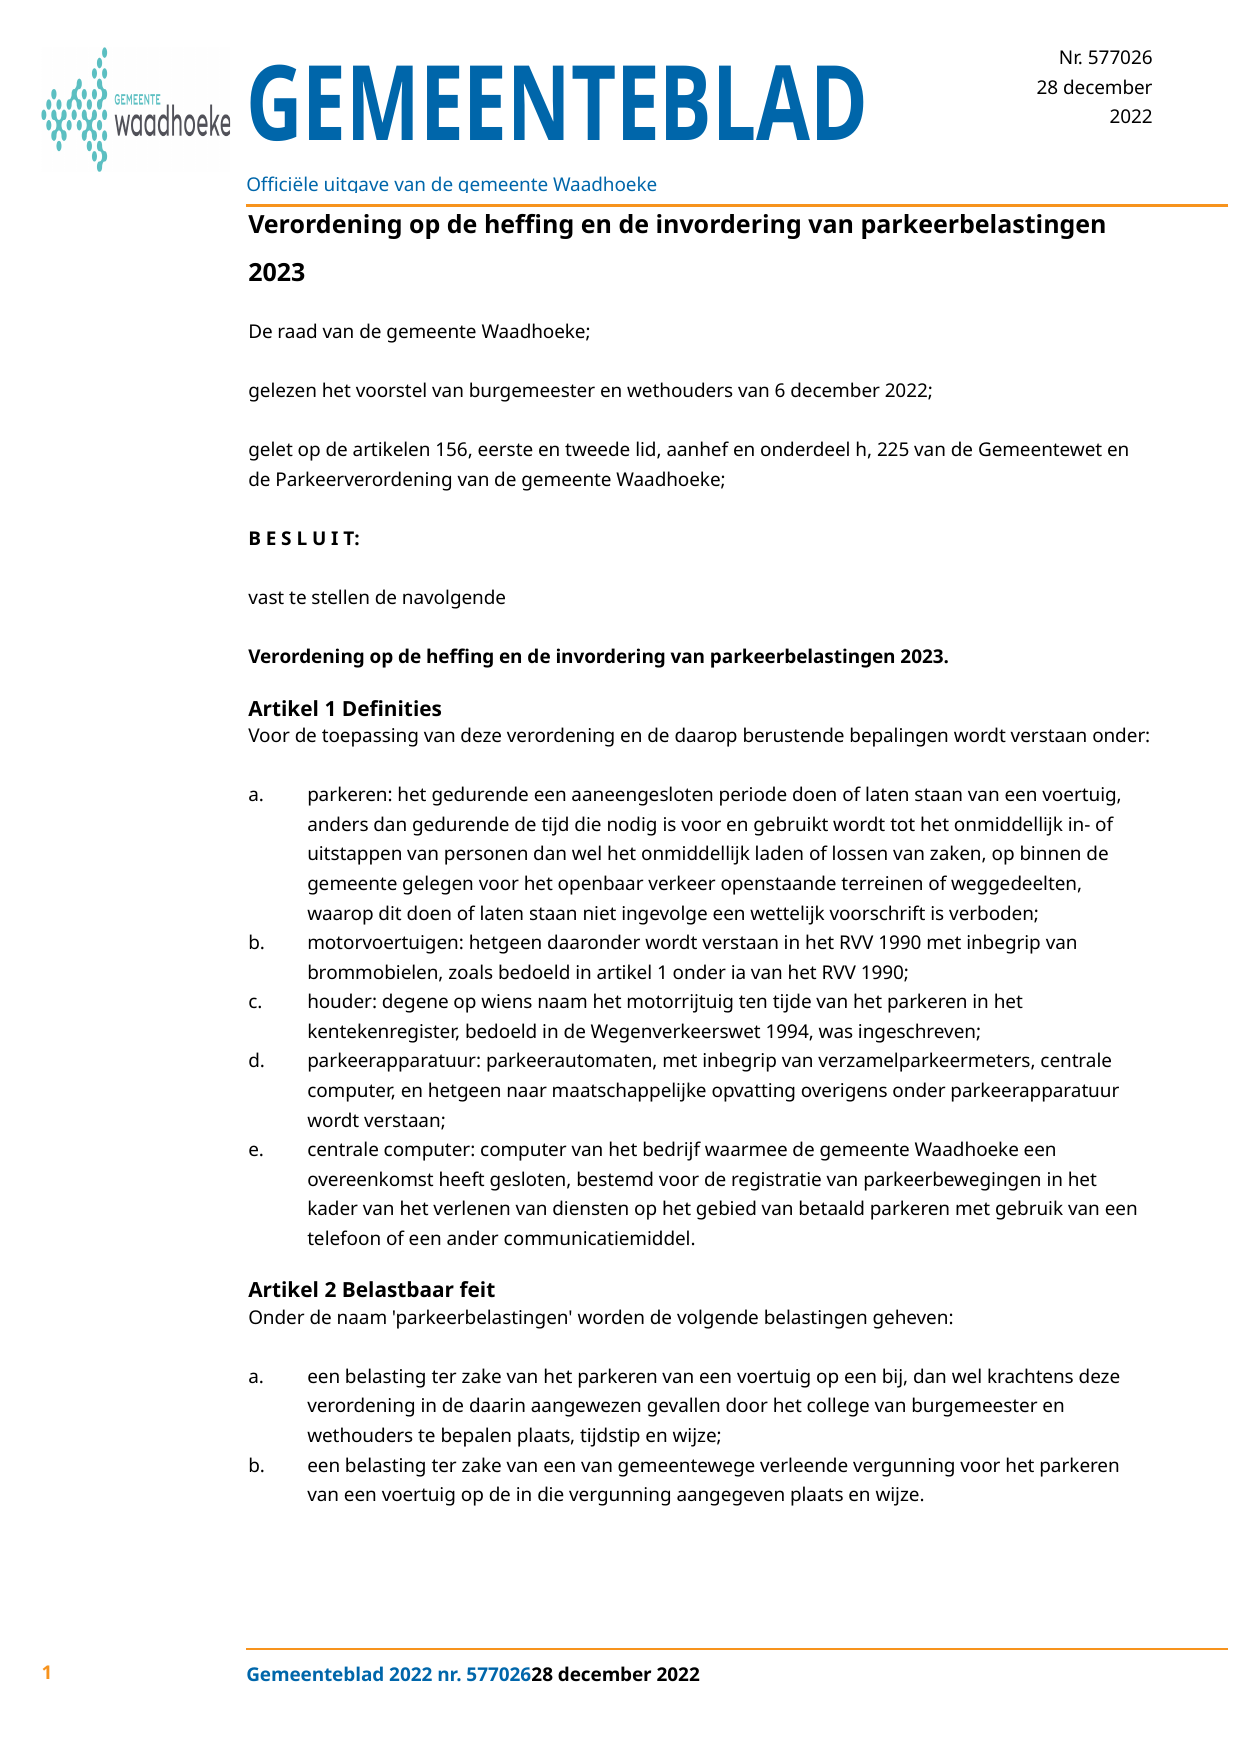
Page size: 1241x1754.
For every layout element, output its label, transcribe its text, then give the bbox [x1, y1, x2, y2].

picture [41, 47, 231, 172]
list parkeerapparatuur: parkeerautomaten, met inbegrip van verzamelparkeermeters, centrale computer, en hetgeen naar maatschappelijke opvatting overigens onder parkeerapparatuur wordt verstaan; [248, 1048, 1152, 1132]
text Artikel 1 Definities [248, 694, 1152, 722]
text gelezen het voorstel van burgemeester en wethouders van 6 december 2022; [248, 377, 1152, 403]
text gelet op de artikelen 156, eerste en tweede lid, aanhef en onderdeel h, 225 van de Gemeentewet en de Parkeerverordening van de gemeente Waadhoeke; [248, 436, 1152, 492]
list centrale computer: computer van het bedrijf waarmee de gemeente Waadhoeke een overeenkomst heeft gesloten, bestemd voor de registratie van parkeerbewegingen in het kader van het verlenen van diensten op het gebied van betaald parkeren met gebruik van een telefoon of een ander communicatiemiddel. [248, 1136, 1152, 1251]
text Voor de toepassing van deze verordening en de daarop berustende bepalingen wordt verstaan onder: [248, 722, 1152, 748]
text Onder de naam 'parkeerbelastingen' worden de volgende belastingen geheven: [248, 1304, 1152, 1330]
list motorvoertuigen: hetgeen daaronder wordt verstaan in het RVV 1990 met inbegrip van brommobielen, zoals bedoeld in artikel 1 onder ia van het RVV 1990; [248, 929, 1152, 984]
list een belasting ter zake van het parkeren van een voertuig op een bij, dan wel krachtens deze verordening in de daarin aangewezen gevallen door het college van burgemeester en wethouders te bepalen plaats, tijdstip en wijze; [248, 1363, 1152, 1448]
list parkeren: het gedurende een aaneengesloten periode doen of laten staan van een voertuig, anders dan gedurende de tijd die nodig is voor en gebruikt wordt tot het onmiddellijk in- of uitstappen van personen dan wel het onmiddellijk laden of lossen van zaken, op binnen de gemeente gelegen voor het openbaar verkeer openstaande terreinen of weggedeelten, waarop dit doen of laten staan niet ingevolge een wettelijk voorschrift is verboden; [248, 781, 1152, 925]
text De raad van de gemeente Waadhoeke; [248, 318, 1152, 344]
list een belasting ter zake van een van gemeentewege verleende vergunning voor het parkeren van een voertuig op de in die vergunning aangegeven plaats en wijze. [248, 1452, 1152, 1507]
text Artikel 2 Belastbaar feit [248, 1276, 1152, 1304]
text Verordening op de heffing en de invordering van parkeerbelastingen 2023. [248, 643, 1152, 669]
list houder: degene op wiens naam het motorrijtuig ten tijde van het parkeren in het kentekenregister, bedoeld in de Wegenverkeerswet 1994, was ingeschreven; [248, 988, 1152, 1044]
text B E S L U I T: [248, 525, 1152, 551]
text vast te stellen de navolgende [248, 584, 1152, 610]
text Verordening op de heffing en de invordering van parkeerbelastingen 2023 [248, 207, 1152, 288]
